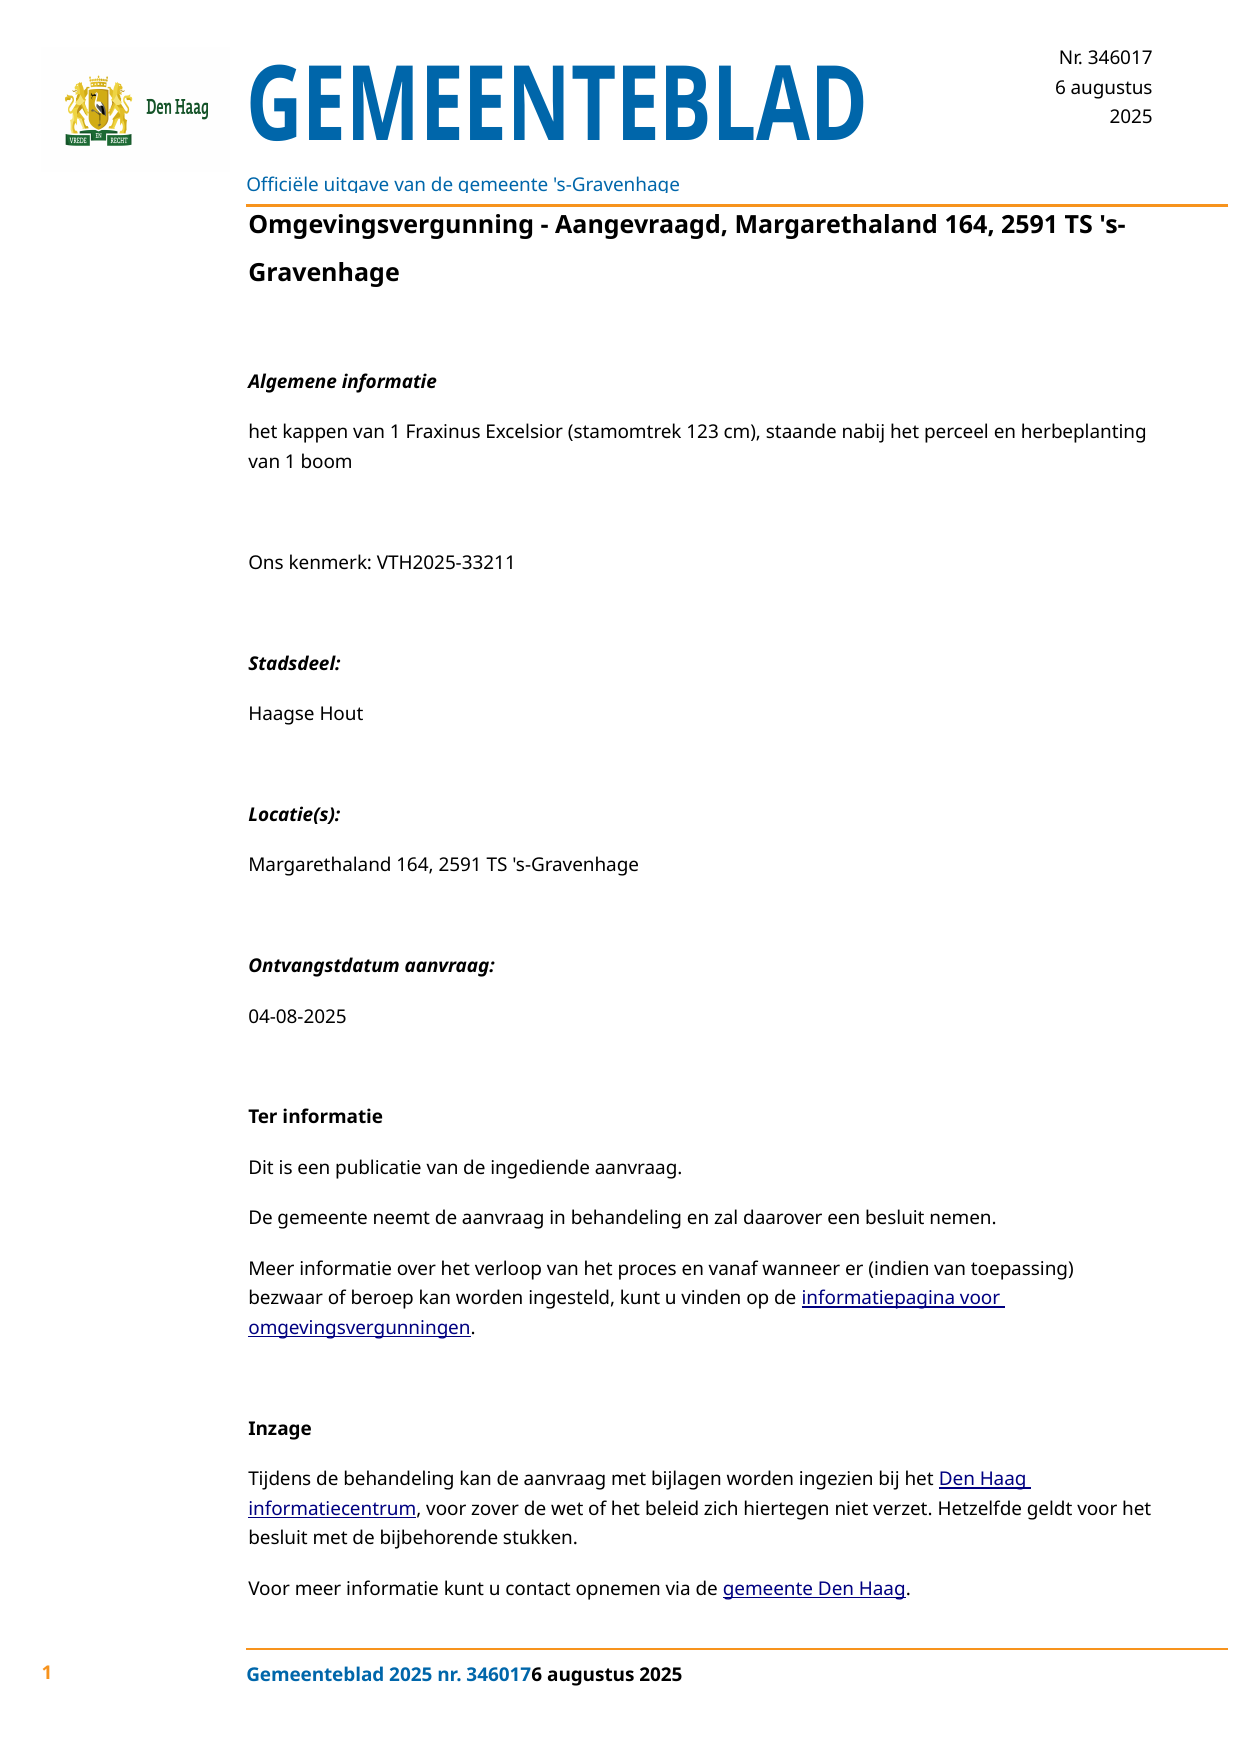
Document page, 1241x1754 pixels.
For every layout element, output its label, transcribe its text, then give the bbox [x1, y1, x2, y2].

text Stadsdeel: [248, 650, 1152, 676]
text Locatie(s): [248, 801, 1152, 827]
text 04-08-2025 [248, 1003, 1152, 1029]
text Ons kenmerk: VTH2025-33211 [248, 549, 1152, 575]
text Haagse Hout [248, 700, 1152, 726]
text De gemeente neemt de aanvraag in behandeling en zal daarover een besluit nemen. [248, 1204, 1152, 1230]
text Voor meer informatie kunt u contact opnemen via de gemeente Den Haag. [248, 1575, 1152, 1601]
picture [41, 47, 231, 172]
text Algemene informatie [248, 368, 1152, 394]
text Dit is een publicatie van de ingediende aanvraag. [248, 1154, 1152, 1180]
text Meer informatie over het verloop van het proces en vanaf wanneer er (indien van toepassing) bezwaar of beroep kan worden ingesteld, kunt u vinden op de informatiepagina voor omgevingsvergunningen. [248, 1255, 1152, 1340]
text Tijdens de behandeling kan de aanvraag met bijlagen worden ingezien bij het Den Haag informatiecentrum, voor zover de wet of het beleid zich hiertegen niet verzet. Hetzelfde geldt voor het besluit met de bijbehorende stukken. [248, 1465, 1152, 1550]
text Margarethaland 164, 2591 TS 's-Gravenhage [248, 852, 1152, 877]
text het kappen van 1 Fraxinus Excelsior (stamomtrek 123 cm), staande nabij het perceel en herbeplanting van 1 boom [248, 419, 1152, 474]
text Inzage [248, 1415, 1152, 1441]
text Ter informatie [248, 1104, 1152, 1129]
text Omgevingsvergunning - Aangevraagd, Margarethaland 164, 2591 TS 's-Gravenhage [248, 207, 1152, 288]
text Ontvangstdatum aanvraag: [248, 952, 1152, 978]
